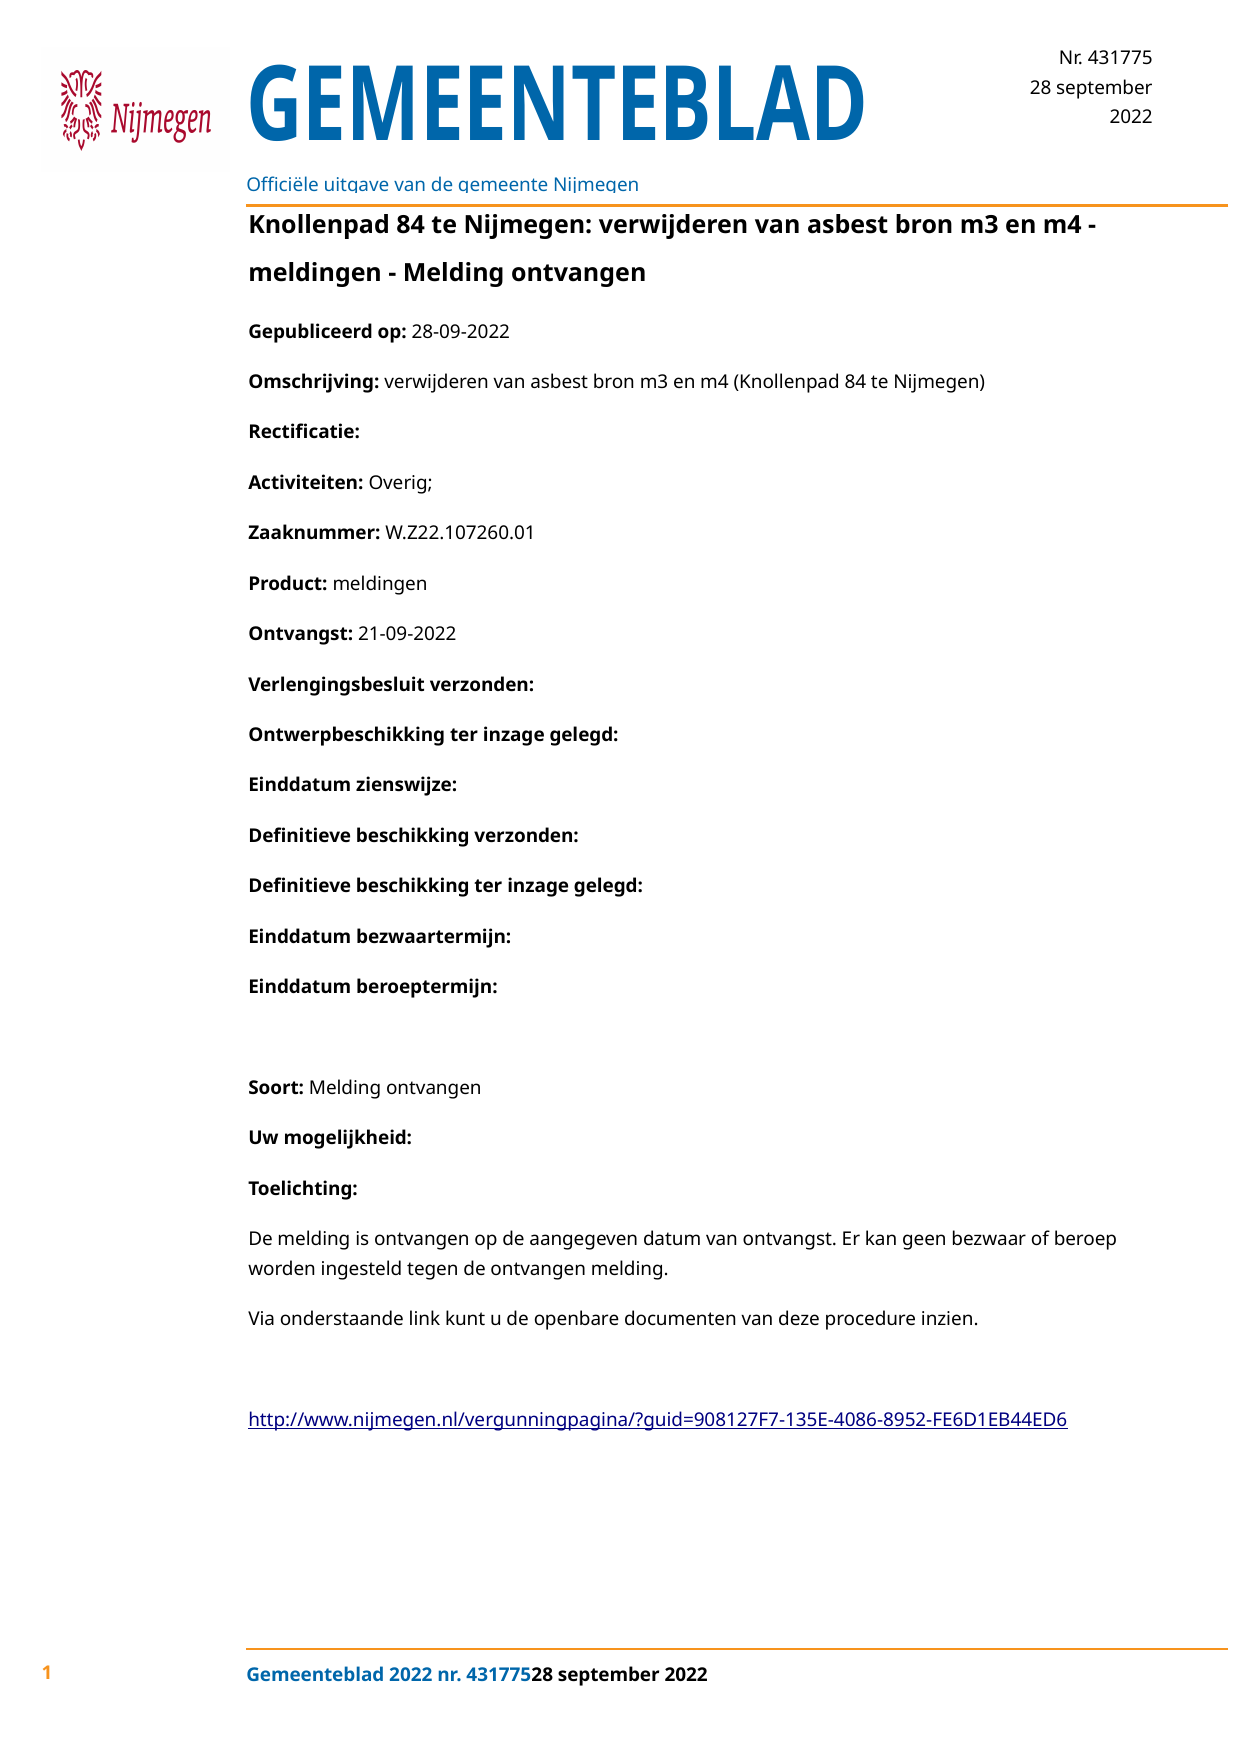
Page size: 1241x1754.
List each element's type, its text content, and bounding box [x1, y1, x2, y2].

text Via onderstaande link kunt u de openbare documenten van deze procedure inzien. [248, 1305, 1152, 1331]
text Omschrijving: verwijderen van asbest bron m3 en m4 (Knollenpad 84 te Nijmegen) [248, 368, 1152, 394]
text Product: meldingen [248, 570, 1152, 596]
text Activiteiten: Overig; [248, 469, 1152, 495]
text Knollenpad 84 te Nijmegen: verwijderen van asbest bron m3 en m4 - meldingen - Melding ontvangen [248, 207, 1152, 288]
text http://www.nijmegen.nl/vergunningpagina/?guid=908127F7-135E-4086-8952-FE6D1EB44ED6 [248, 1406, 1152, 1432]
text De melding is ontvangen op de aangegeven datum van ontvangst. Er kan geen bezwaar of beroep worden ingesteld tegen de ontvangen melding. [248, 1225, 1152, 1281]
text Gepubliceerd op: 28-09-2022 [248, 318, 1152, 344]
text Definitieve beschikking verzonden: [248, 822, 1152, 848]
text Ontvangst: 21-09-2022 [248, 620, 1152, 646]
text Einddatum beroeptermijn: [248, 973, 1152, 999]
text Rectificatie: [248, 419, 1152, 444]
text Einddatum zienswijze: [248, 772, 1152, 797]
text Zaaknummer: W.Z22.107260.01 [248, 519, 1152, 545]
picture [41, 47, 231, 172]
text Definitieve beschikking ter inzage gelegd: [248, 872, 1152, 898]
text Uw mogelijkheid: [248, 1124, 1152, 1150]
text Soort: Melding ontvangen [248, 1074, 1152, 1100]
text Einddatum bezwaartermijn: [248, 923, 1152, 949]
text Ontwerpbeschikking ter inzage gelegd: [248, 721, 1152, 747]
text Toelichting: [248, 1175, 1152, 1201]
text Verlengingsbesluit verzonden: [248, 671, 1152, 697]
